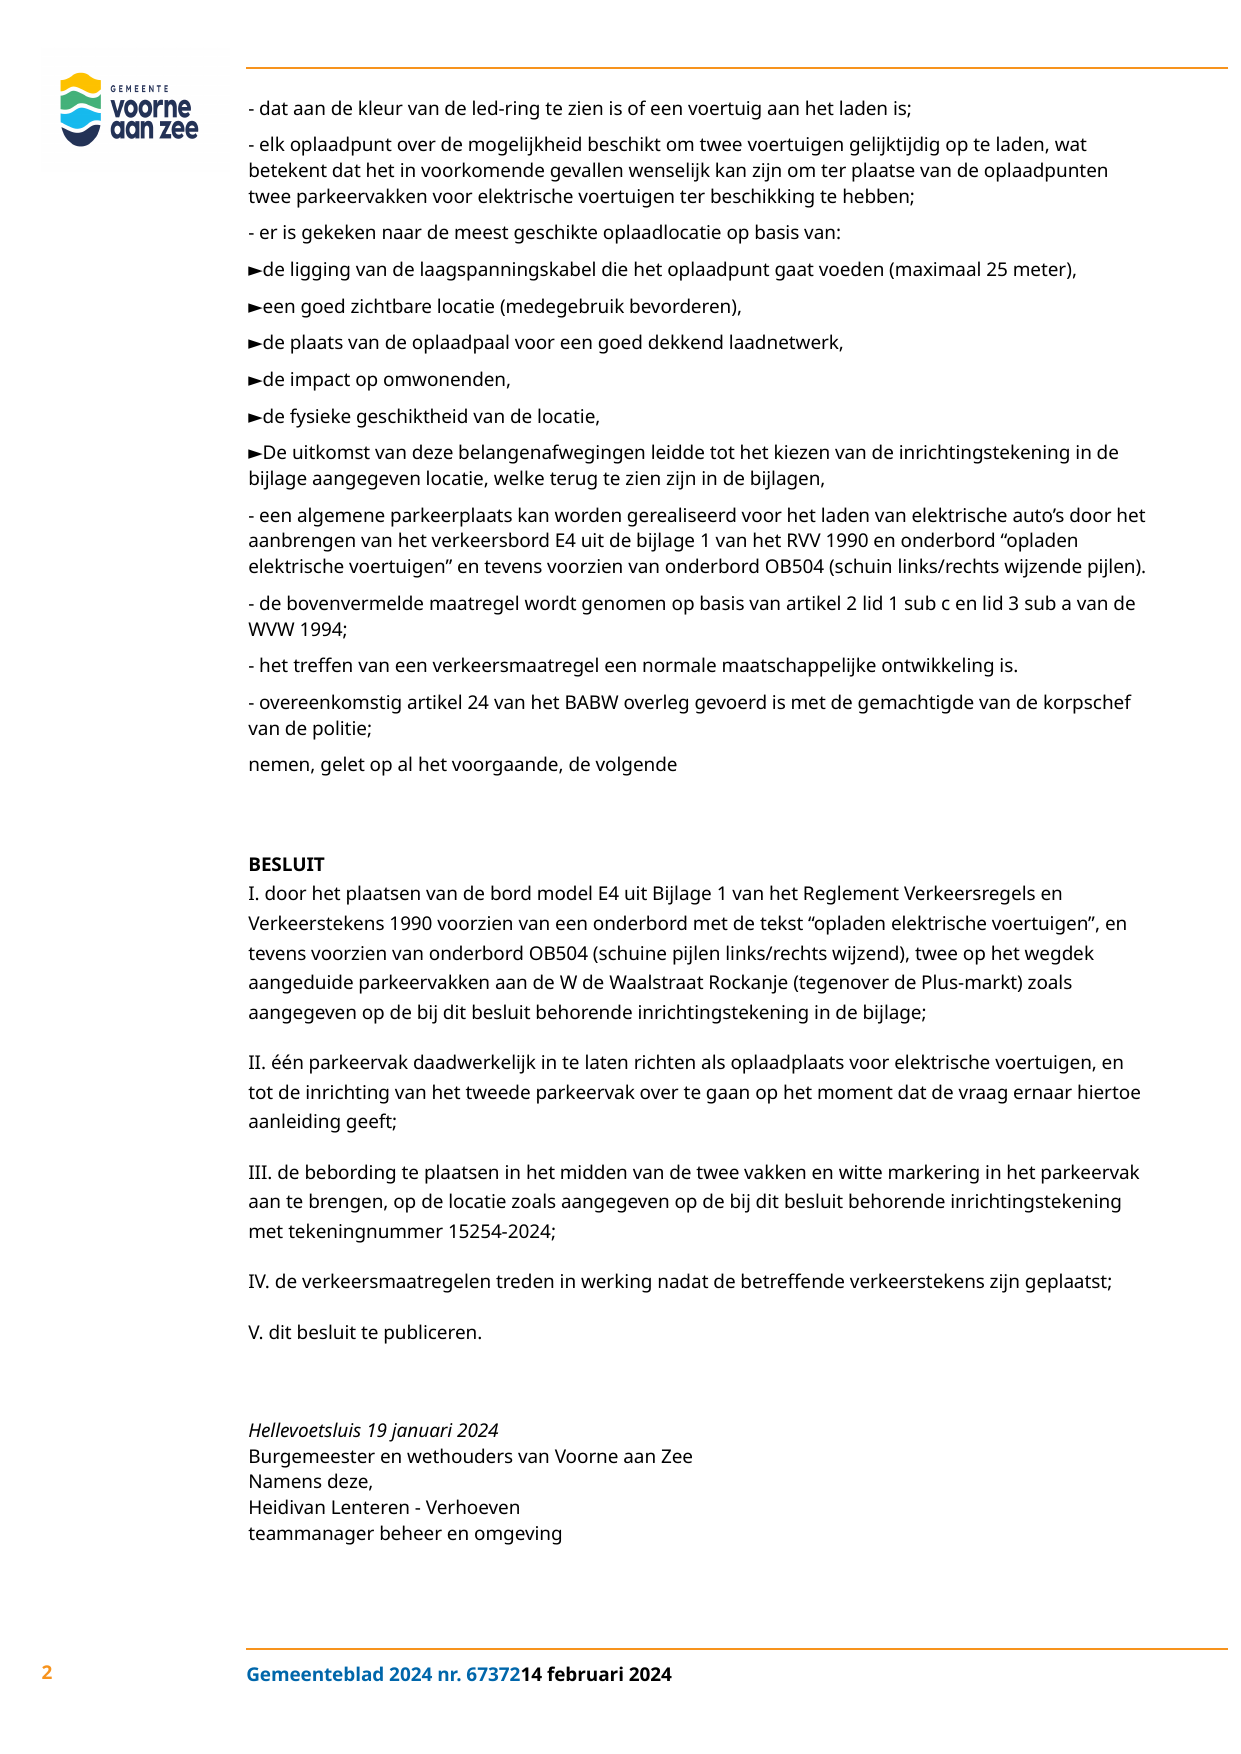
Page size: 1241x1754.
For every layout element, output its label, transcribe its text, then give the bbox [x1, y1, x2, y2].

text V. dit besluit te publiceren. [248, 1319, 1152, 1344]
text BESLUIT [248, 851, 1152, 877]
text Hellevoetsluis 19 januari 2024 [248, 1417, 1152, 1443]
text III. de bebording te plaatsen in het midden van de twee vakken en witte markering in het parkeervak aan te brengen, op de locatie zoals aangegeven op de bij dit besluit behorende inrichtingstekening met tekeningnummer 15254-2024; [248, 1159, 1152, 1244]
text - de bovenvermelde maatregel wordt genomen op basis van artikel 2 lid 1 sub c en lid 3 sub a van de WVW 1994; [248, 590, 1152, 642]
text ►de ligging van de laagspanningskabel die het oplaadpunt gaat voeden (maximaal 25 meter), [248, 256, 1152, 282]
text - overeenkomstig artikel 24 van het BABW overleg gevoerd is met de gemachtigde van de korpschef van de politie; [248, 689, 1152, 741]
text - dat aan de kleur van de led-ring te zien is of een voertuig aan het laden is; [248, 95, 1152, 121]
text I. door het plaatsen van de bord model E4 uit Bijlage 1 van het Reglement Verkeersregels en Verkeerstekens 1990 voorzien van een onderbord met de tekst “opladen elektrische voertuigen”, en tevens voorzien van onderbord OB504 (schuine pijlen links/rechts wijzend), twee op het wegdek aangeduide parkeervakken aan de W de Waalstraat Rockanje (tegenover de Plus-markt) zoals aangegeven op de bij dit besluit behorende inrichtingstekening in de bijlage; [248, 881, 1152, 1024]
text nemen, gelet op al het voorgaande, de volgende [248, 752, 1152, 777]
text - elk oplaadpunt over de mogelijkheid beschikt om twee voertuigen gelijktijdig op te laden, wat betekent dat het in voorkomende gevallen wenselijk kan zijn om ter plaatse van de oplaadpunten twee parkeervakken voor elektrische voertuigen ter beschikking te hebben; [248, 131, 1152, 209]
text Namens deze, [248, 1468, 1152, 1494]
text ►een goed zichtbare locatie (medegebruik bevorderen), [248, 293, 1152, 319]
text - er is gekeken naar de meest geschikte oplaadlocatie op basis van: [248, 219, 1152, 245]
text Heidivan Lenteren - Verhoeven [248, 1494, 1152, 1520]
text ►de impact op omwonenden, [248, 366, 1152, 392]
picture [41, 47, 231, 172]
text Burgemeester en wethouders van Voorne aan Zee [248, 1443, 1152, 1468]
text IV. de verkeersmaatregelen treden in werking nadat de betreffende verkeerstekens zijn geplaatst; [248, 1268, 1152, 1294]
text - een algemene parkeerplaats kan worden gerealiseerd voor het laden van elektrische auto’s door het aanbrengen van het verkeersbord E4 uit de bijlage 1 van het RVV 1990 en onderbord “opladen elektrische voertuigen” en tevens voorzien van onderbord OB504 (schuin links/rechts wijzende pijlen). [248, 502, 1152, 579]
text II. één parkeervak daadwerkelijk in te laten richten als oplaadplaats voor elektrische voertuigen, en tot de inrichting van het tweede parkeervak over te gaan op het moment dat de vraag ernaar hiertoe aanleiding geeft; [248, 1049, 1152, 1134]
text ►de plaats van de oplaadpaal voor een goed dekkend laadnetwerk, [248, 329, 1152, 355]
text - het treffen van een verkeersmaatregel een normale maatschappelijke ontwikkeling is. [248, 652, 1152, 678]
text ►De uitkomst van deze belangenafwegingen leidde tot het kiezen van de inrichtingstekening in de bijlage aangegeven locatie, welke terug te zien zijn in de bijlagen, [248, 439, 1152, 491]
text ►de fysieke geschiktheid van de locatie, [248, 403, 1152, 429]
text teammanager beheer en omgeving [248, 1520, 1152, 1546]
